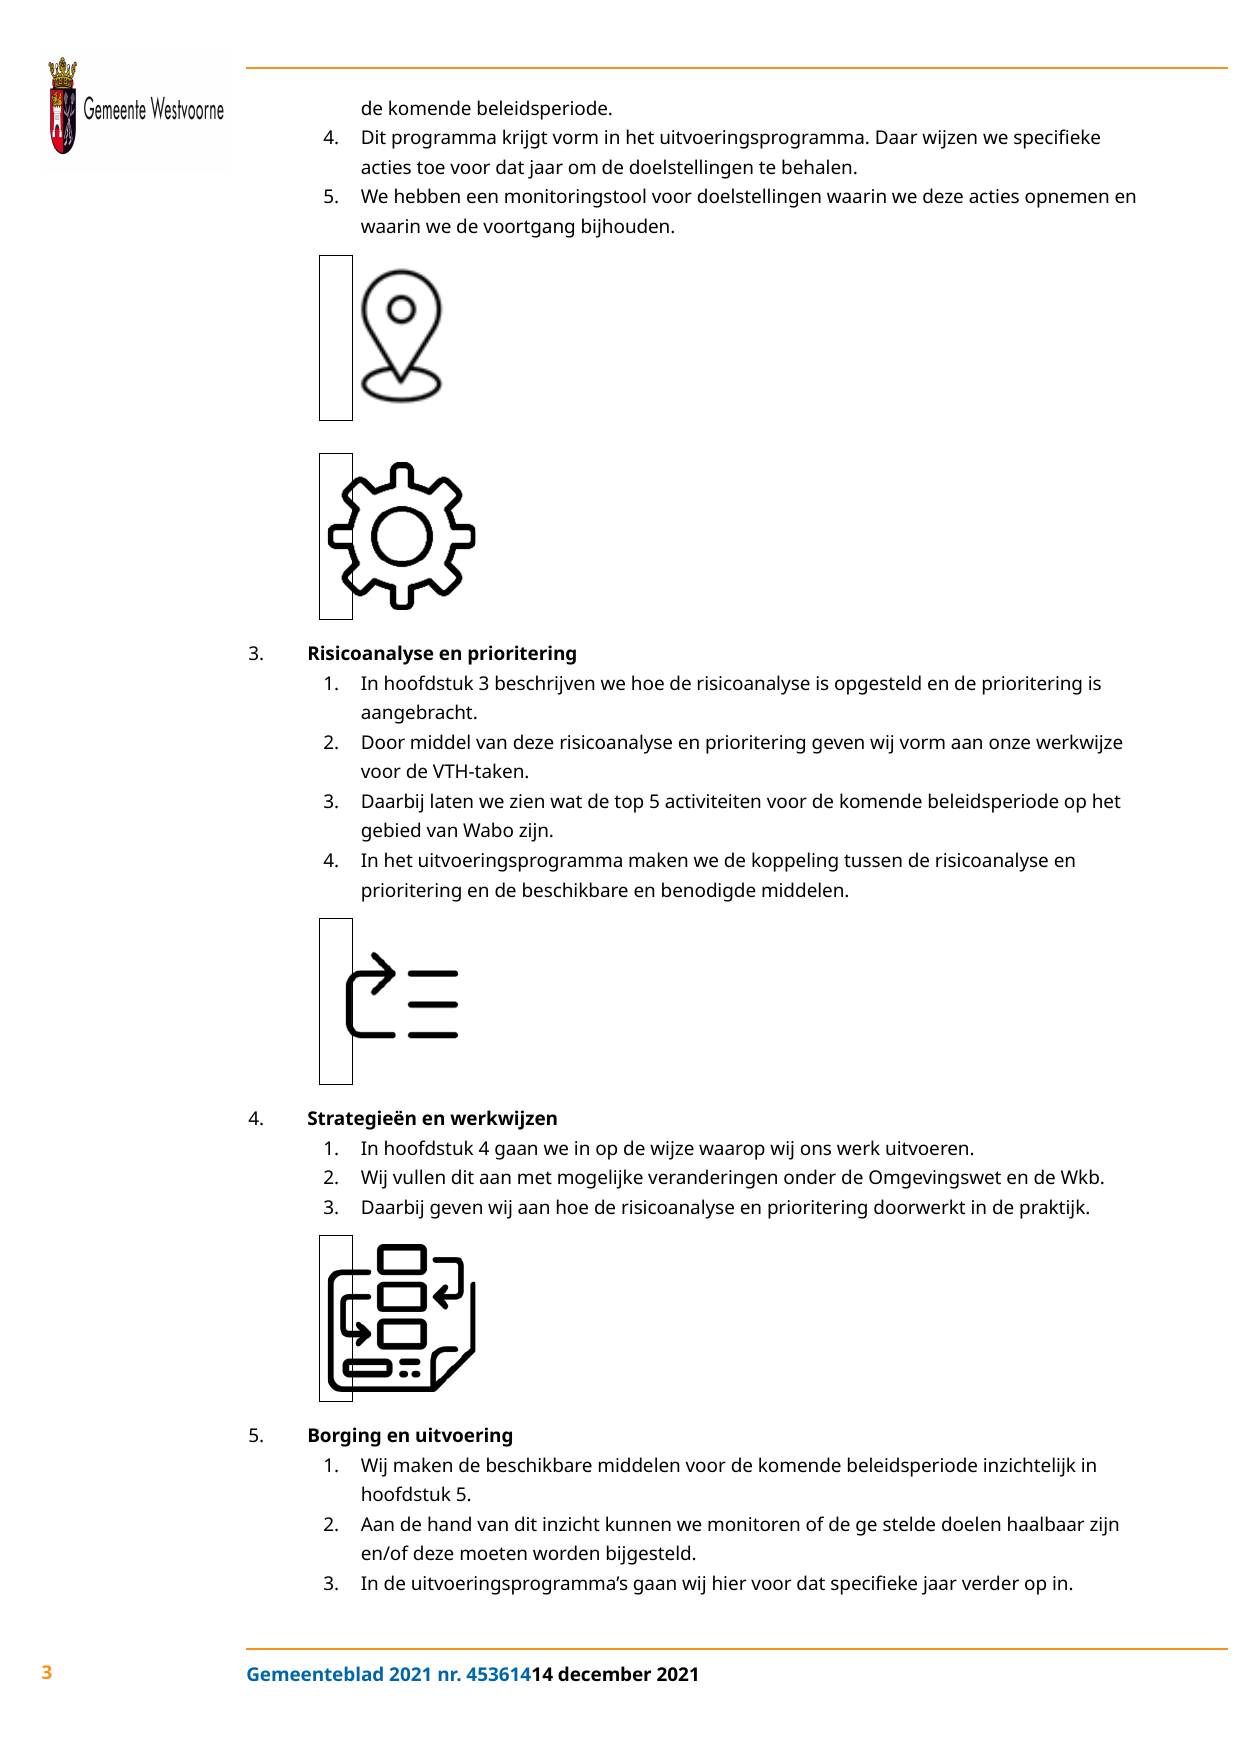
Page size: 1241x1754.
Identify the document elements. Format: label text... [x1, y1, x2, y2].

picture [327, 927, 476, 1075]
list In hoofdstuk 4 gaan we in op de wijze waarop wij ons werk uitvoeren. [323, 1135, 1152, 1161]
list In het uitvoeringsprogramma maken we de koppeling tussen de risicoanalyse en prioritering en de beschikbare en benodigde middelen. [323, 847, 1152, 903]
list Daarbij laten we zien wat de top 5 activiteiten voor de komende beleidsperiode op het gebied van Wabo zijn. [323, 788, 1152, 843]
list Aan de hand van dit inzicht kunnen we monitoren of de ge stelde doelen haalbaar zijn en/of deze moeten worden bijgesteld. [323, 1511, 1152, 1566]
picture [327, 462, 476, 610]
list Door middel van deze risicoanalyse en prioritering geven wij vorm aan onze werkwijze voor de VTH-taken. [323, 729, 1152, 784]
list de komende beleidsperiode. [323, 95, 1152, 121]
list Strategieën en werkwijzen [248, 1105, 1152, 1131]
list Borging en uitvoering [248, 1422, 1152, 1448]
list Wij vullen dit aan met mogelijke veranderingen onder de Omgevingswet en de Wkb. [323, 1164, 1152, 1190]
list Wij maken de beschikbare middelen voor de komende beleidsperiode inzichtelijk in hoofdstuk 5. [323, 1452, 1152, 1507]
list We hebben een monitoringstool voor doelstellingen waarin we deze acties opnemen en waarin we de voortgang bijhouden. [323, 183, 1152, 239]
list In de uitvoeringsprogramma’s gaan wij hier voor dat specifieke jaar verder op in. [323, 1570, 1152, 1596]
list Daarbij geven wij aan hoe de risicoanalyse en prioritering doorwerkt in de praktijk. [323, 1194, 1152, 1220]
list In hoofdstuk 3 beschrijven we hoe de risicoanalyse is opgesteld en de prioritering is aangebracht. [323, 670, 1152, 725]
picture [327, 1244, 476, 1392]
list Dit programma krijgt vorm in het uitvoeringsprogramma. Daar wijzen we specifieke acties toe voor dat jaar om de doelstellingen te behalen. [323, 124, 1152, 180]
picture [41, 47, 231, 172]
picture [327, 263, 476, 412]
list Risicoanalyse en prioritering [248, 640, 1152, 666]
